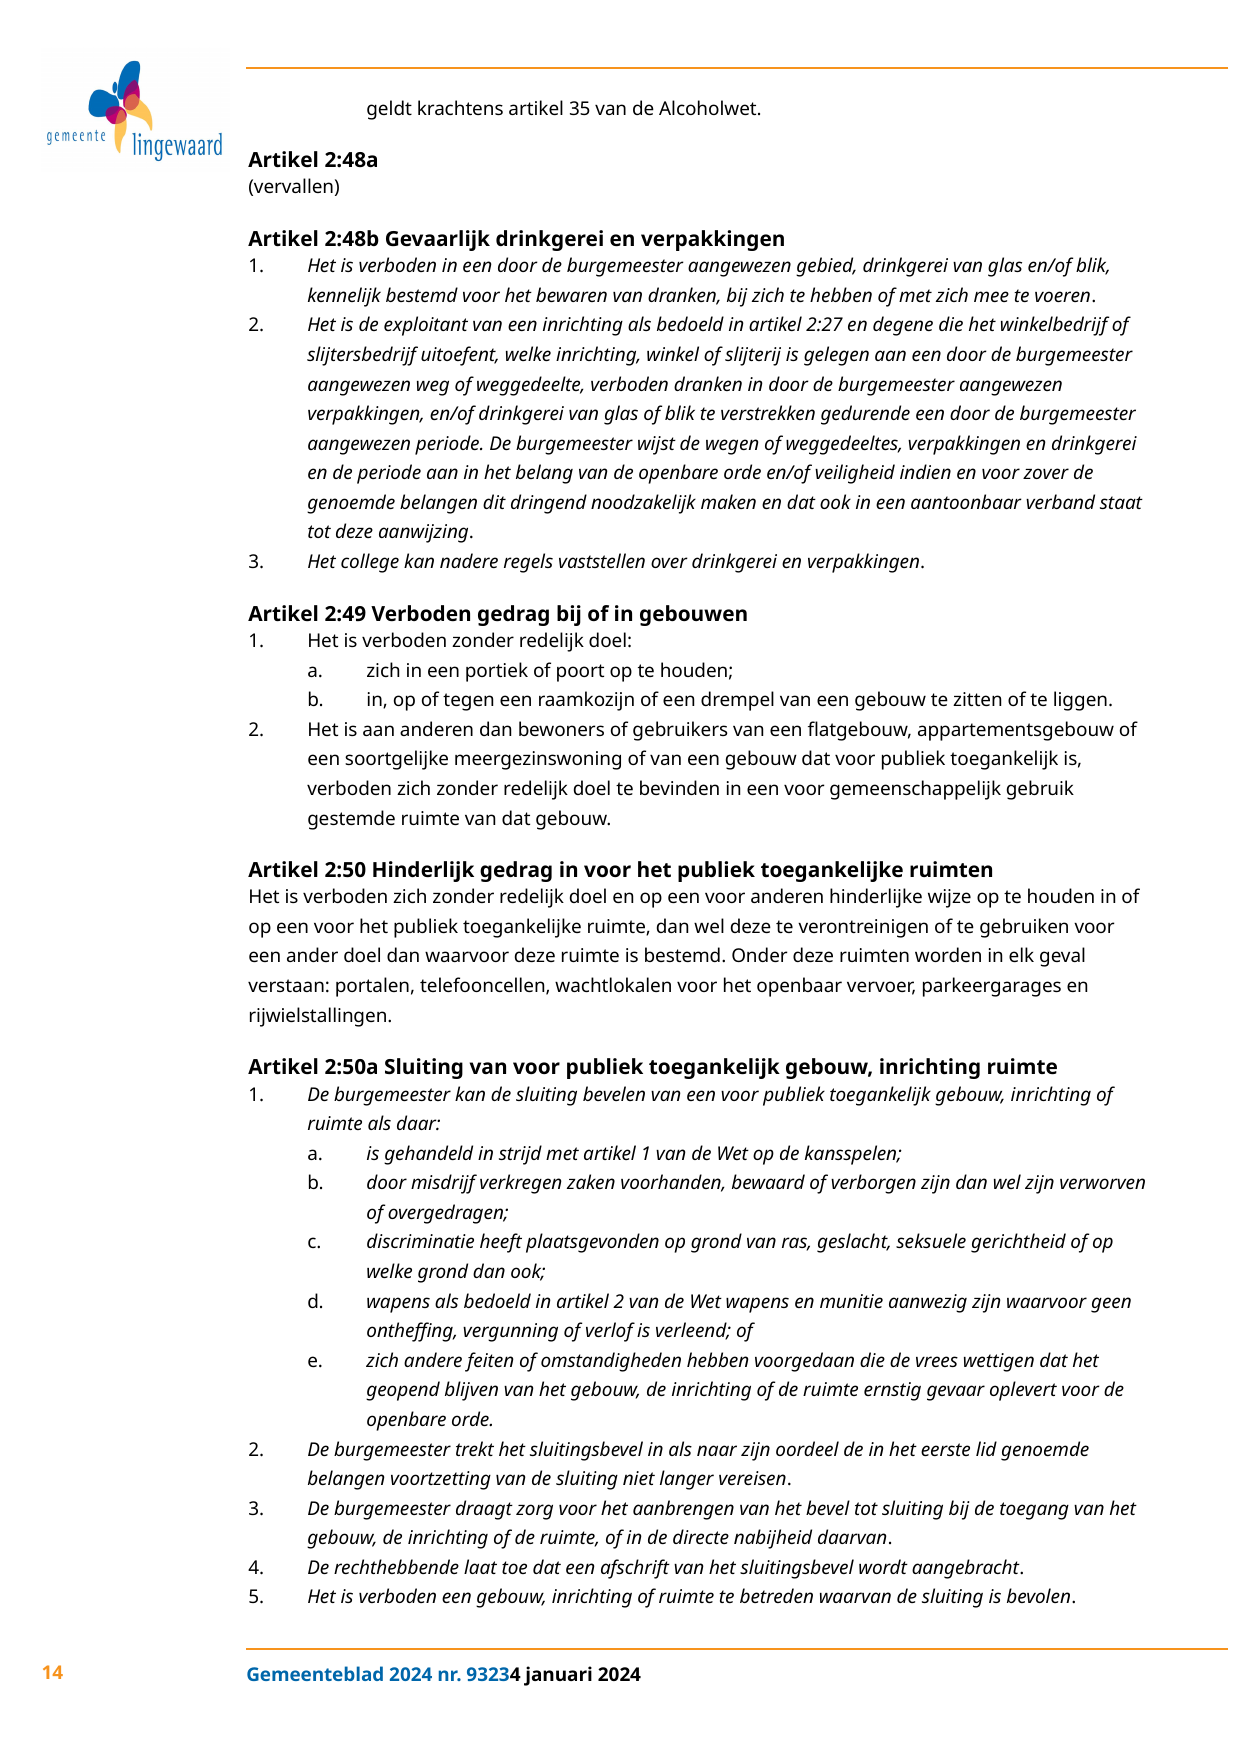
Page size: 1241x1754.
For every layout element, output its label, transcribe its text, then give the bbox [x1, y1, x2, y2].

text Het is verboden zich zonder redelijk doel en op een voor anderen hinderlijke wijze op te houden in of op een voor het publiek toegankelijke ruimte, dan wel deze te verontreinigen of te gebruiken voor een ander doel dan waarvoor deze ruimte is bestemd. Onder deze ruimten worden in elk geval verstaan: portalen, telefooncellen, wachtlokalen voor het openbaar vervoer, parkeergarages en rijwielstallingen. [248, 883, 1152, 1028]
list door misdrijf verkregen zaken voorhanden, bewaard of verborgen zijn dan wel zijn verworven of overgedragen; [307, 1169, 1152, 1225]
list Het is verboden in een door de burgemeester aangewezen gebied, drinkgerei van glas en/of blik, kennelijk bestemd voor het bewaren van dranken, bij zich te hebben of met zich mee te voeren. [248, 252, 1152, 308]
list De rechthebbende laat toe dat een afschrift van het sluitingsbevel wordt aangebracht. [248, 1554, 1152, 1580]
list Het is aan anderen dan bewoners of gebruikers van een flatgebouw, appartementsgebouw of een soortgelijke meergezinswoning of van een gebouw dat voor publiek toegankelijk is, verboden zich zonder redelijk doel te bevinden in een voor gemeenschappelijk gebruik gestemde ruimte van dat gebouw. [248, 716, 1152, 830]
list discriminatie heeft plaatsgevonden op grond van ras, geslacht, seksuele gerichtheid of op welke grond dan ook; [307, 1229, 1152, 1284]
list geldt krachtens artikel 35 van de Alcoholwet. [307, 95, 1152, 121]
text Artikel 2:48a [248, 145, 1152, 174]
text Artikel 2:49 Verboden gedrag bij of in gebouwen [248, 599, 1152, 627]
list in, op of tegen een raamkozijn of een drempel van een gebouw te zitten of te liggen. [307, 686, 1152, 712]
picture [41, 47, 231, 172]
list zich in een portiek of poort op te houden; [307, 657, 1152, 682]
list is gehandeld in strijd met artikel 1 van de Wet op de kansspelen; [307, 1140, 1152, 1166]
text Artikel 2:50 Hinderlijk gedrag in voor het publiek toegankelijke ruimten [248, 855, 1152, 883]
list De burgemeester draagt zorg voor het aanbrengen van het bevel tot sluiting bij de toegang van het gebouw, de inrichting of de ruimte, of in de directe nabijheid daarvan. [248, 1495, 1152, 1550]
text (vervallen) [248, 174, 1152, 199]
list Het is verboden een gebouw, inrichting of ruimte te betreden waarvan de sluiting is bevolen. [248, 1584, 1152, 1609]
list De burgemeester trekt het sluitingsbevel in als naar zijn oordeel de in het eerste lid genoemde belangen voortzetting van de sluiting niet langer vereisen. [248, 1436, 1152, 1491]
list Het is de exploitant van een inrichting als bedoeld in artikel 2:27 en degene die het winkelbedrijf of slijtersbedrijf uitoefent, welke inrichting, winkel of slijterij is gelegen aan een door de burgemeester aangewezen weg of weggedeelte, verboden dranken in door de burgemeester aangewezen verpakkingen, en/of drinkgerei van glas of blik te verstrekken gedurende een door de burgemeester aangewezen periode. De burgemeester wijst de wegen of weggedeeltes, verpakkingen en drinkgerei en de periode aan in het belang van de openbare orde en/of veiligheid indien en voor zover de genoemde belangen dit dringend noodzakelijk maken en dat ook in een aantoonbaar verband staat tot deze aanwijzing. [248, 312, 1152, 544]
list zich andere feiten of omstandigheden hebben voorgedaan die de vrees wettigen dat het geopend blijven van het gebouw, de inrichting of de ruimte ernstig gevaar oplevert voor de openbare orde. [307, 1347, 1152, 1432]
list De burgemeester kan de sluiting bevelen van een voor publiek toegankelijk gebouw, inrichting of ruimte als daar: [248, 1081, 1152, 1136]
list Het is verboden zonder redelijk doel: [248, 627, 1152, 653]
list Het college kan nadere regels vaststellen over drinkgerei en verpakkingen. [248, 548, 1152, 574]
text Artikel 2:48b Gevaarlijk drinkgerei en verpakkingen [248, 224, 1152, 252]
text Artikel 2:50a Sluiting van voor publiek toegankelijk gebouw, inrichting ruimte [248, 1052, 1152, 1081]
list wapens als bedoeld in artikel 2 van de Wet wapens en munitie aanwezig zijn waarvoor geen ontheffing, vergunning of verlof is verleend; of [307, 1288, 1152, 1343]
